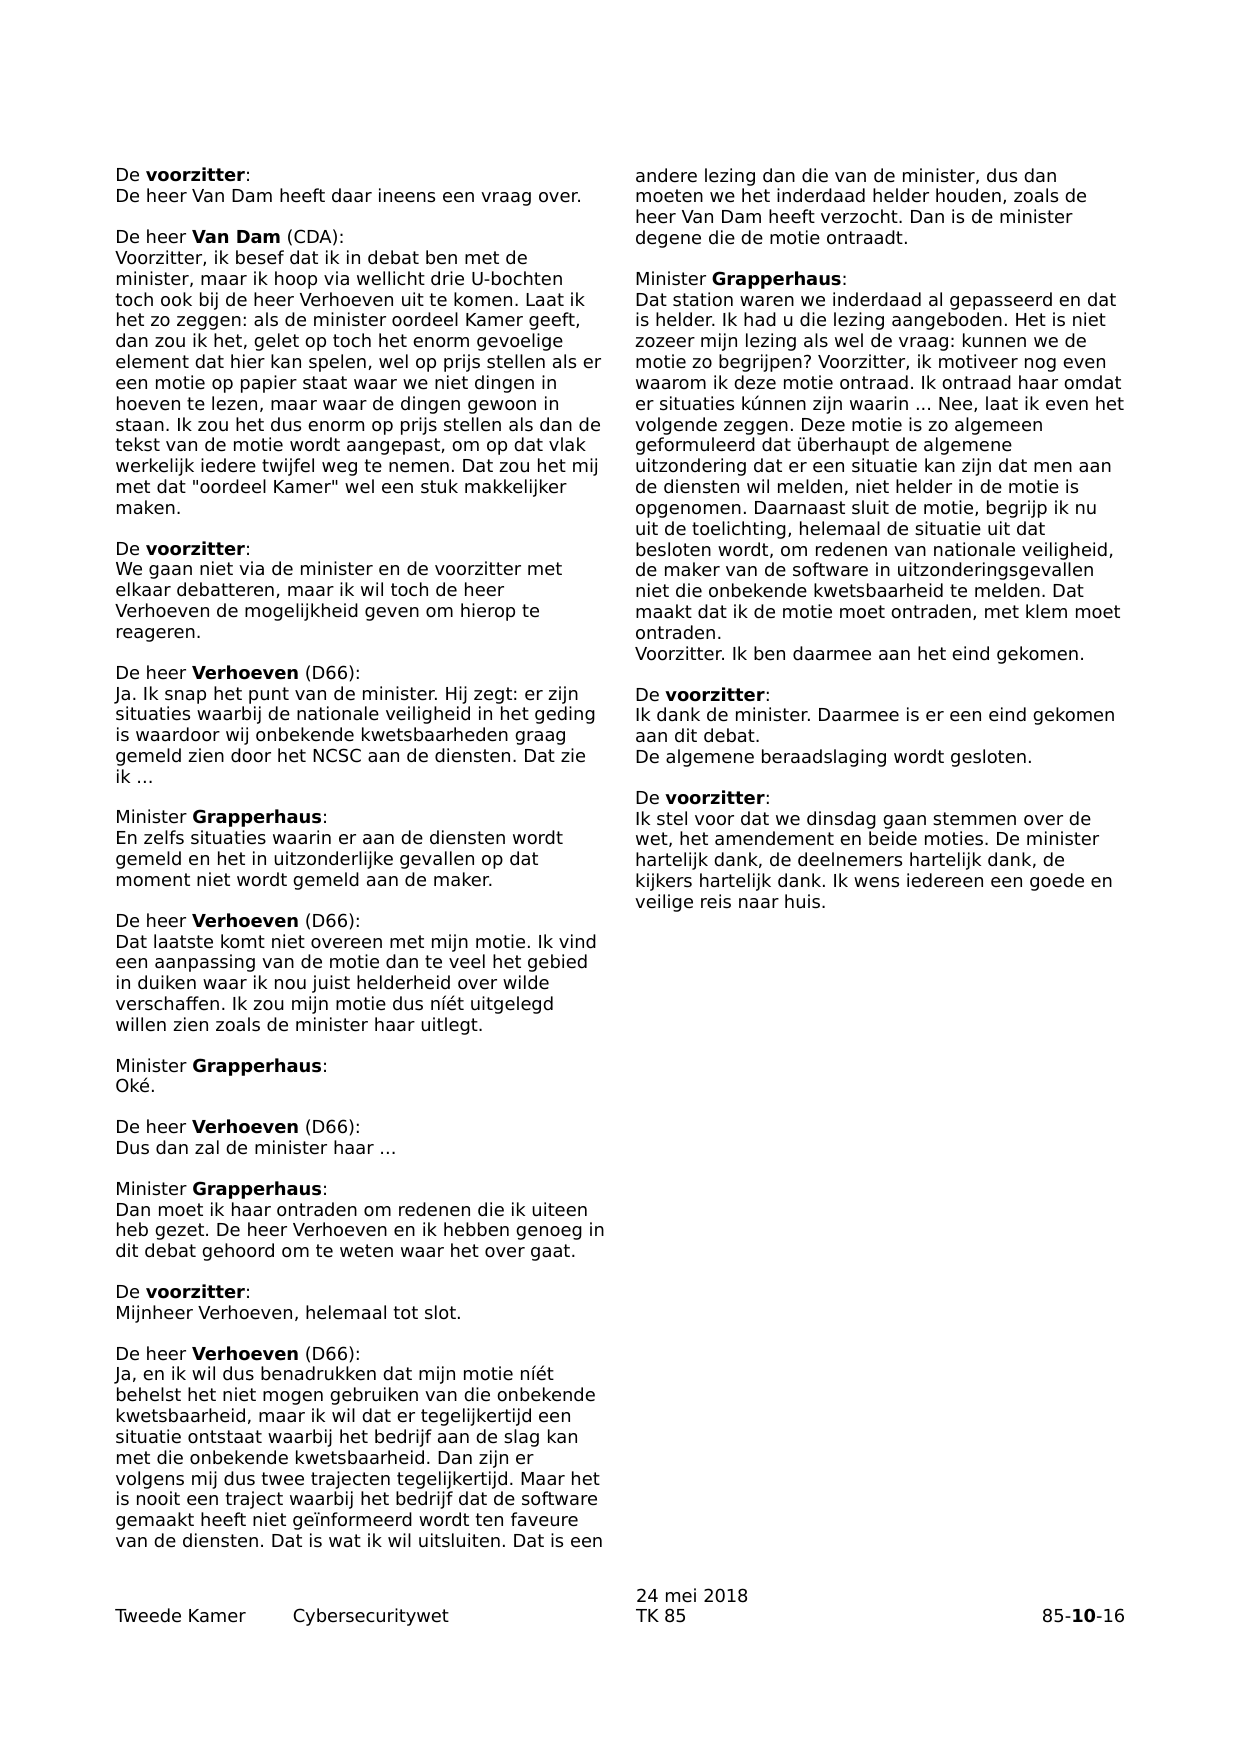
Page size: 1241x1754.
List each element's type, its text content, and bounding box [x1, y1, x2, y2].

text De voorzitter: [115, 165, 605, 186]
text Voorzitter, ik besef dat ik in debat ben met de minister, maar ik hoop via wellicht drie U-bochten toch ook bij de heer Verhoeven uit te komen. Laat ik het zo zeggen: als de minister oordeel Kamer geeft, dan zou ik het, gelet op toch het enorm gevoelige element dat hier kan spelen, wel op prijs stellen als er een motie op papier staat waar we niet dingen in hoeven te lezen, maar waar de dingen gewoon in staan. Ik zou het dus enorm op prijs stellen als dan de tekst van de motie wordt aangepast, om op dat vlak werkelijk iedere twijfel weg te nemen. Dat zou het mij met dat "oordeel Kamer" wel een stuk makkelijker maken. [115, 248, 605, 518]
text Minister Grapperhaus: [115, 1056, 605, 1076]
text De heer Verhoeven (D66): [115, 911, 605, 931]
text Dat laatste komt niet overeen met mijn motie. Ik vind een aanpassing van de motie dan te veel het gebied in duiken waar ik nou juist helderheid over wilde verschaffen. Ik zou mijn motie dus níét uitgelegd willen zien zoals de minister haar uitlegt. [115, 931, 605, 1036]
text Dan moet ik haar ontraden om redenen die ik uiteen heb gezet. De heer Verhoeven en ik hebben genoeg in dit debat gehoord om te weten waar het over gaat. [115, 1199, 605, 1262]
text Minister Grapperhaus: [115, 807, 605, 828]
text Dat station waren we inderdaad al gepasseerd en dat is helder. Ik had u die lezing aangeboden. Het is niet zozeer mijn lezing als wel de vraag: kunnen we de motie zo begrijpen? Voorzitter, ik motiveer nog even waarom ik deze motie ontraad. Ik ontraad haar omdat er situaties kúnnen zijn waarin ... Nee, laat ik even het volgende zeggen. Deze motie is zo algemeen geformuleerd dat überhaupt de algemene uitzondering dat er een situatie kan zijn dat men aan de diensten wil melden, niet helder in de motie is opgenomen. Daarnaast sluit de motie, begrijp ik nu uit de toelichting, helemaal de situatie uit dat besloten wordt, om redenen van nationale veiligheid, de maker van de software in uitzonderingsgevallen niet die onbekende kwetsbaarheid te melden. Dat maakt dat ik de motie moet ontraden, met klem moet ontraden. [635, 289, 1125, 643]
text De algemene beraadslaging wordt gesloten. [635, 747, 1125, 768]
text Mijnheer Verhoeven, helemaal tot slot. [115, 1303, 605, 1323]
text Ik dank de minister. Daarmee is er een eind gekomen aan dit debat. [635, 705, 1125, 747]
text De heer Verhoeven (D66): [115, 662, 605, 683]
text De voorzitter: [115, 538, 605, 559]
text Minister Grapperhaus: [115, 1179, 605, 1199]
text We gaan niet via de minister en de voorzitter met elkaar debatteren, maar ik wil toch de heer Verhoeven de mogelijkheid geven om hierop te reageren. [115, 559, 605, 642]
text Oké. [115, 1076, 605, 1097]
text andere lezing dan die van de minister, dus dan moeten we het inderdaad helder houden, zoals de heer Van Dam heeft verzocht. Dan is de minister degene die de motie ontraadt. [635, 165, 1125, 249]
text Ja, en ik wil dus benadrukken dat mijn motie níét behelst het niet mogen gebruiken van die onbekende kwetsbaarheid, maar ik wil dat er tegelijkertijd een situatie ontstaat waarbij het bedrijf aan de slag kan met die onbekende kwetsbaarheid. Dan zijn er volgens mij dus twee trajecten tegelijkertijd. Maar het is nooit een traject waarbij het bedrijf dat de software gemaakt heeft niet geïnformeerd wordt ten faveure van de diensten. Dat is wat ik wil uitsluiten. Dat is een [115, 1364, 605, 1552]
text De voorzitter: [115, 1282, 605, 1303]
text En zelfs situaties waarin er aan de diensten wordt gemeld en het in uitzonderlijke gevallen op dat moment niet wordt gemeld aan de maker. [115, 828, 605, 891]
text De heer Verhoeven (D66): [115, 1343, 605, 1364]
text Ja. Ik snap het punt van de minister. Hij zegt: er zijn situaties waarbij de nationale veiligheid in het geding is waardoor wij onbekende kwetsbaarheden graag gemeld zien door het NCSC aan de diensten. Dat zie ik ... [115, 683, 605, 787]
text Minister Grapperhaus: [635, 269, 1125, 289]
text De heer Verhoeven (D66): [115, 1117, 605, 1138]
text De voorzitter: [635, 788, 1125, 808]
text Dus dan zal de minister haar ... [115, 1138, 605, 1159]
text Ik stel voor dat we dinsdag gaan stemmen over de wet, het amendement en beide moties. De minister hartelijk dank, de deelnemers hartelijk dank, de kijkers hartelijk dank. Ik wens iedereen een goede en veilige reis naar huis. [635, 808, 1125, 912]
text De voorzitter: [635, 684, 1125, 705]
text De heer Van Dam (CDA): [115, 227, 605, 248]
text Voorzitter. Ik ben daarmee aan het eind gekomen. [635, 643, 1125, 664]
text De heer Van Dam heeft daar ineens een vraag over. [115, 186, 605, 207]
